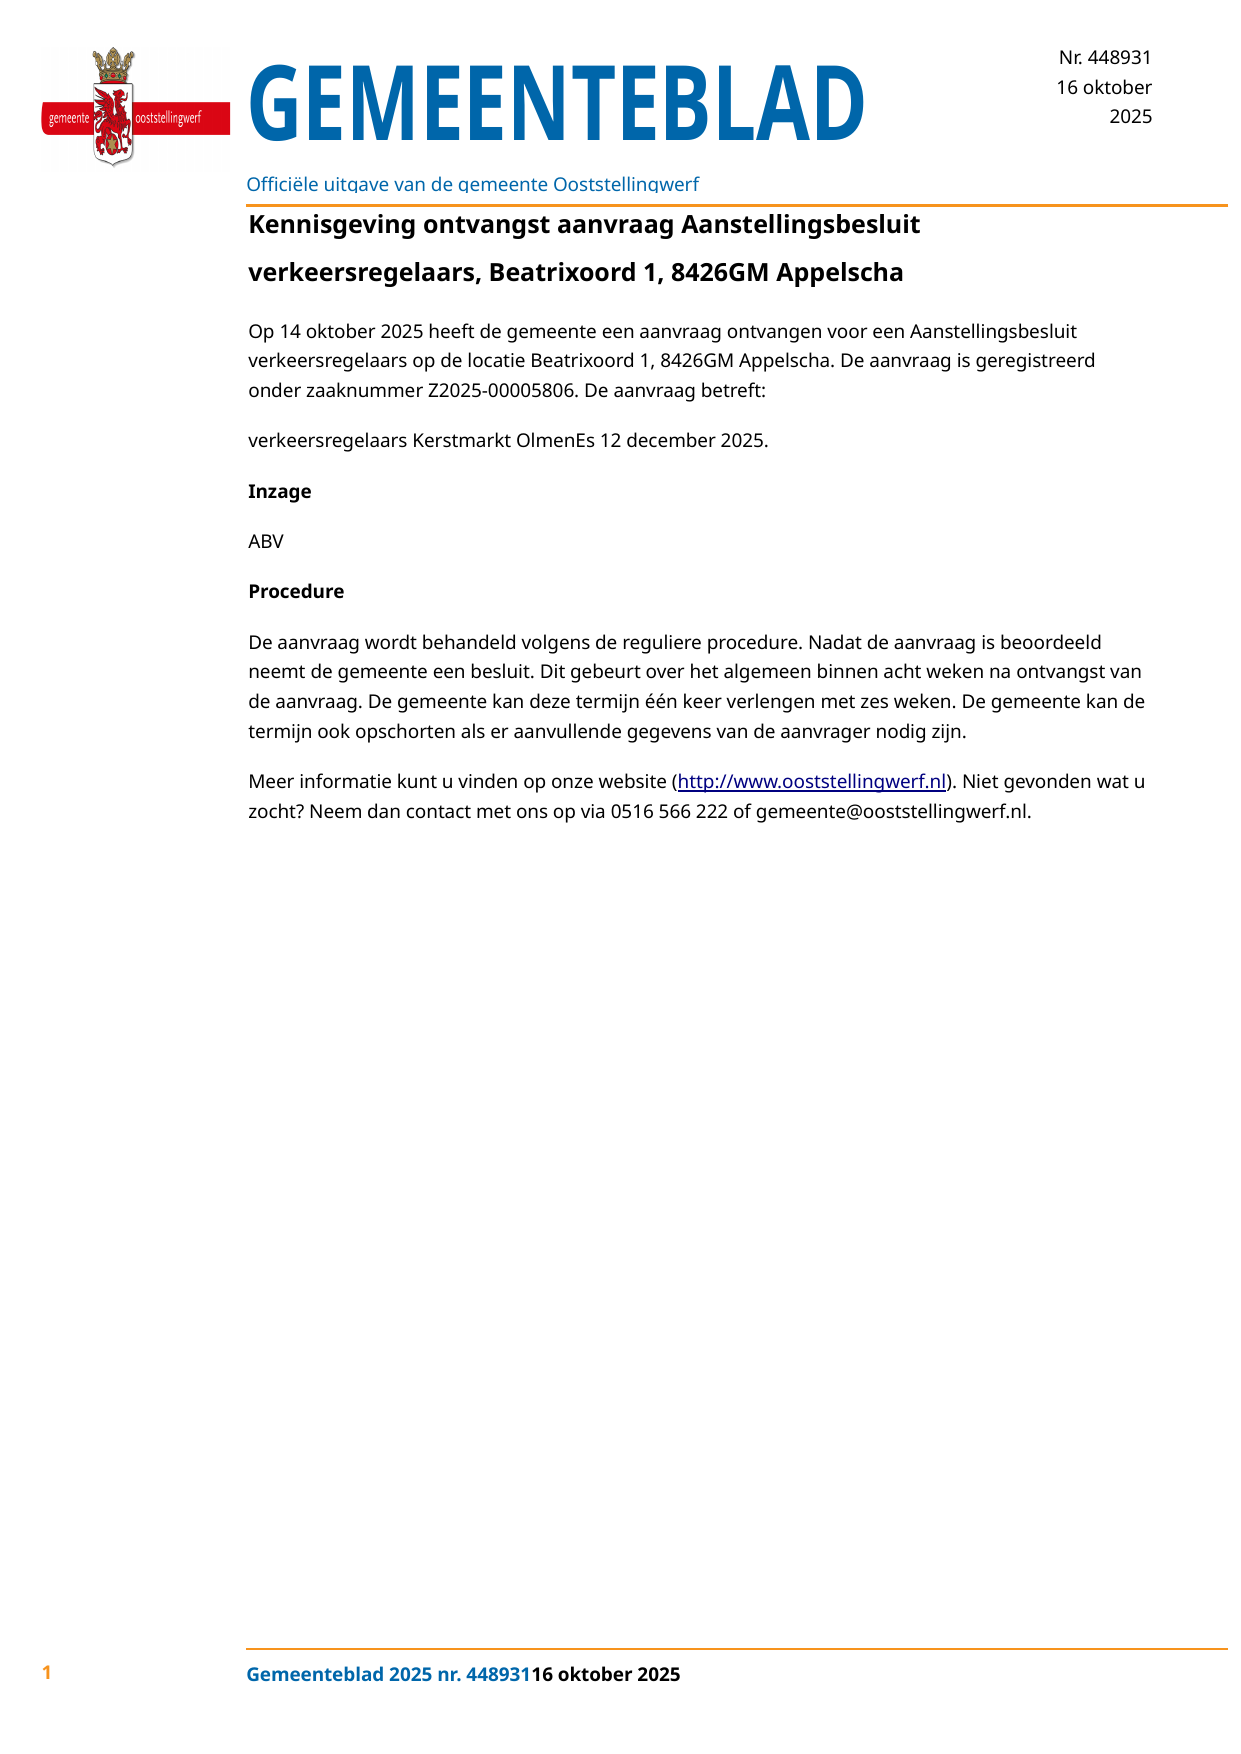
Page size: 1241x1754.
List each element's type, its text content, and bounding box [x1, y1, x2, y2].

text Procedure [248, 579, 1152, 604]
text Kennisgeving ontvangst aanvraag Aanstellingsbesluit verkeersregelaars, Beatrixoord 1, 8426GM Appelscha [248, 207, 1152, 288]
text Inzage [248, 478, 1152, 504]
picture [41, 47, 231, 172]
text De aanvraag wordt behandeld volgens de reguliere procedure. Nadat de aanvraag is beoordeeld neemt de gemeente een besluit. Dit gebeurt over het algemeen binnen acht weken na ontvangst van de aanvraag. De gemeente kan deze termijn één keer verlengen met zes weken. De gemeente kan de termijn ook opschorten als er aanvullende gegevens van de aanvrager nodig zijn. [248, 629, 1152, 744]
text Meer informatie kunt u vinden op onze website (http://www.ooststellingwerf.nl). Niet gevonden wat u zocht? Neem dan contact met ons op via 0516 566 222 of gemeente@ooststellingwerf.nl. [248, 768, 1152, 824]
text verkeersregelaars Kerstmarkt OlmenEs 12 december 2025. [248, 427, 1152, 453]
text ABV [248, 528, 1152, 554]
text Op 14 oktober 2025 heeft de gemeente een aanvraag ontvangen voor een Aanstellingsbesluit verkeersregelaars op de locatie Beatrixoord 1, 8426GM Appelscha. De aanvraag is geregistreerd onder zaaknummer Z2025-00005806. De aanvraag betreft: [248, 318, 1152, 403]
